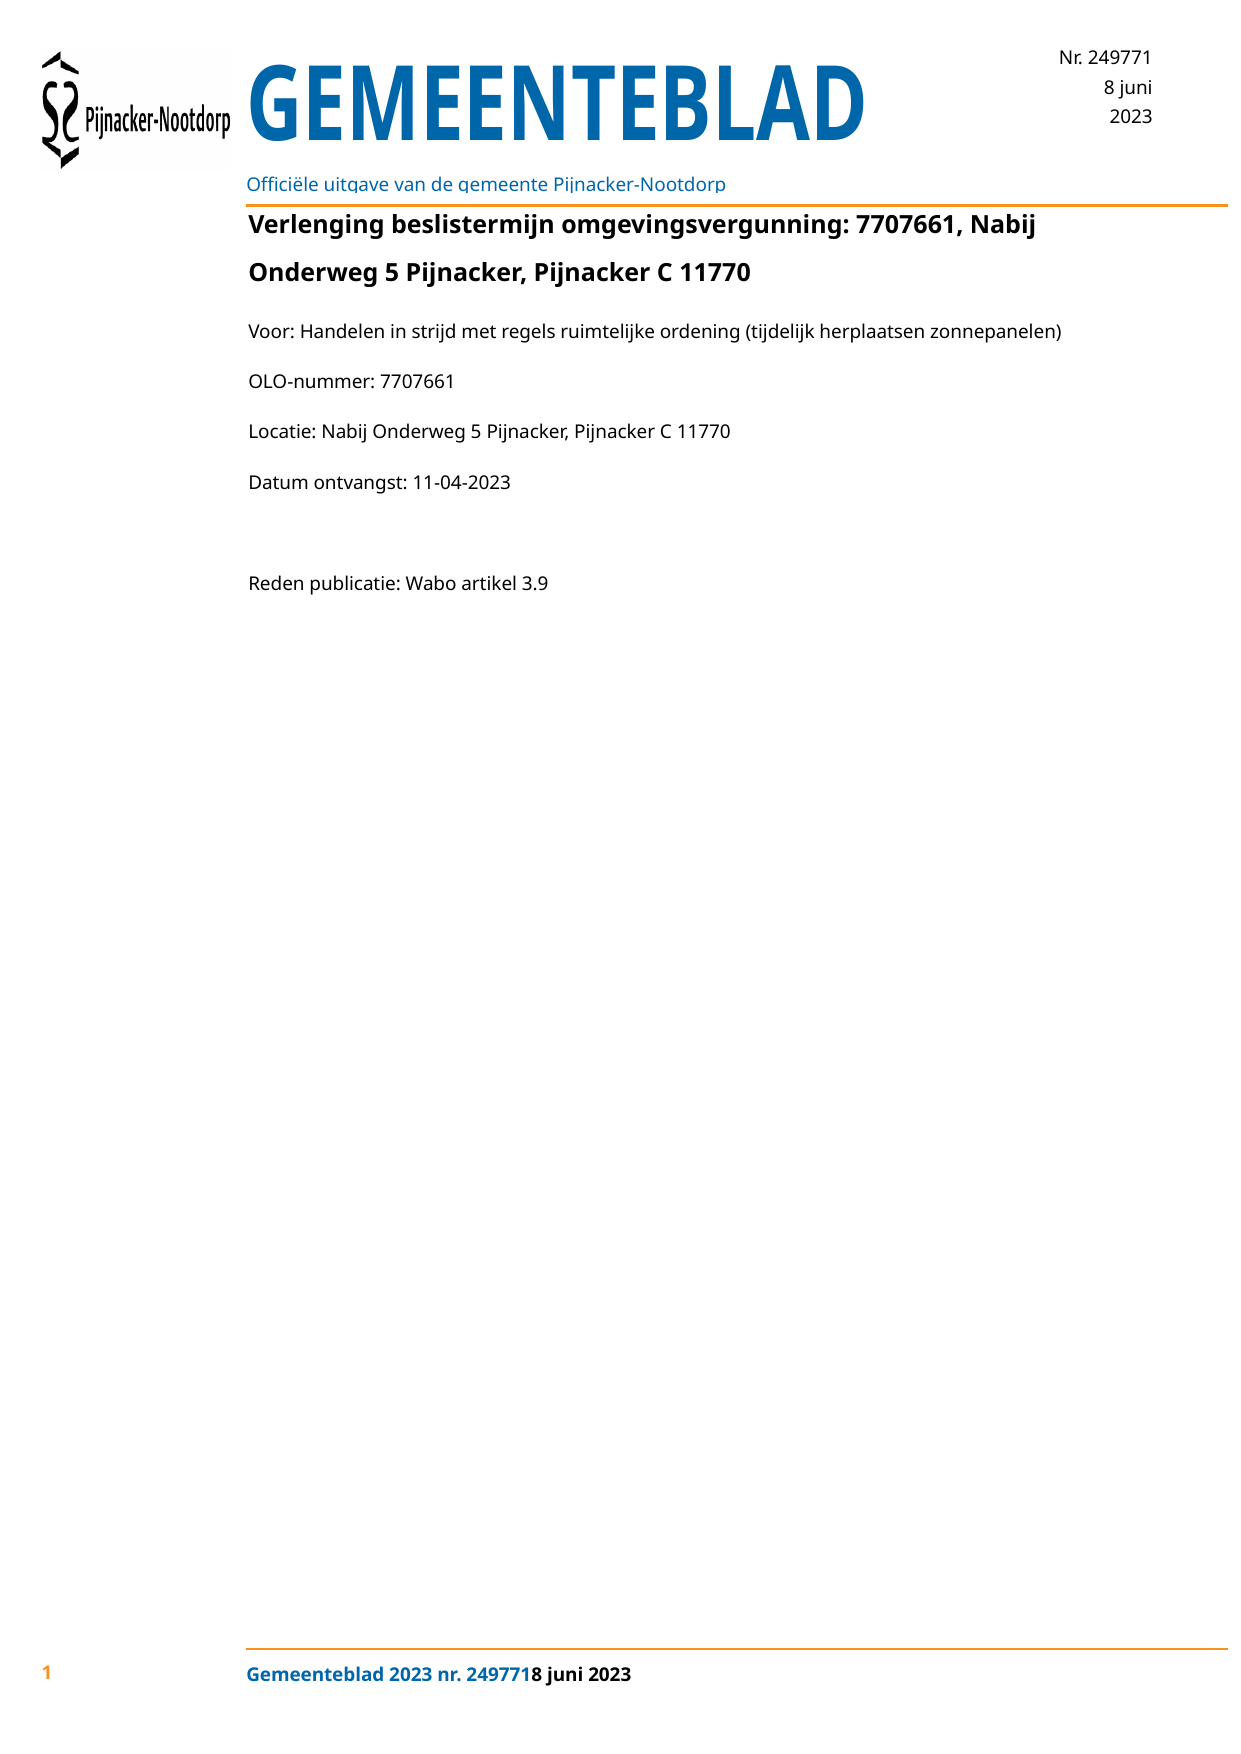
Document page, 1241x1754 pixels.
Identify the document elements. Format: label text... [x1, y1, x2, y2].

text Datum ontvangst: 11-04-2023 [248, 469, 1152, 495]
text Locatie: Nabij Onderweg 5 Pijnacker, Pijnacker C 11770 [248, 419, 1152, 444]
text Voor: Handelen in strijd met regels ruimtelijke ordening (tijdelijk herplaatsen zonnepanelen) [248, 318, 1152, 344]
text OLO-nummer: 7707661 [248, 368, 1152, 394]
text Reden publicatie: Wabo artikel 3.9 [248, 570, 1152, 596]
picture [41, 47, 231, 172]
text Verlenging beslistermijn omgevingsvergunning: 7707661, Nabij Onderweg 5 Pijnacker, Pijnacker C 11770 [248, 207, 1152, 288]
